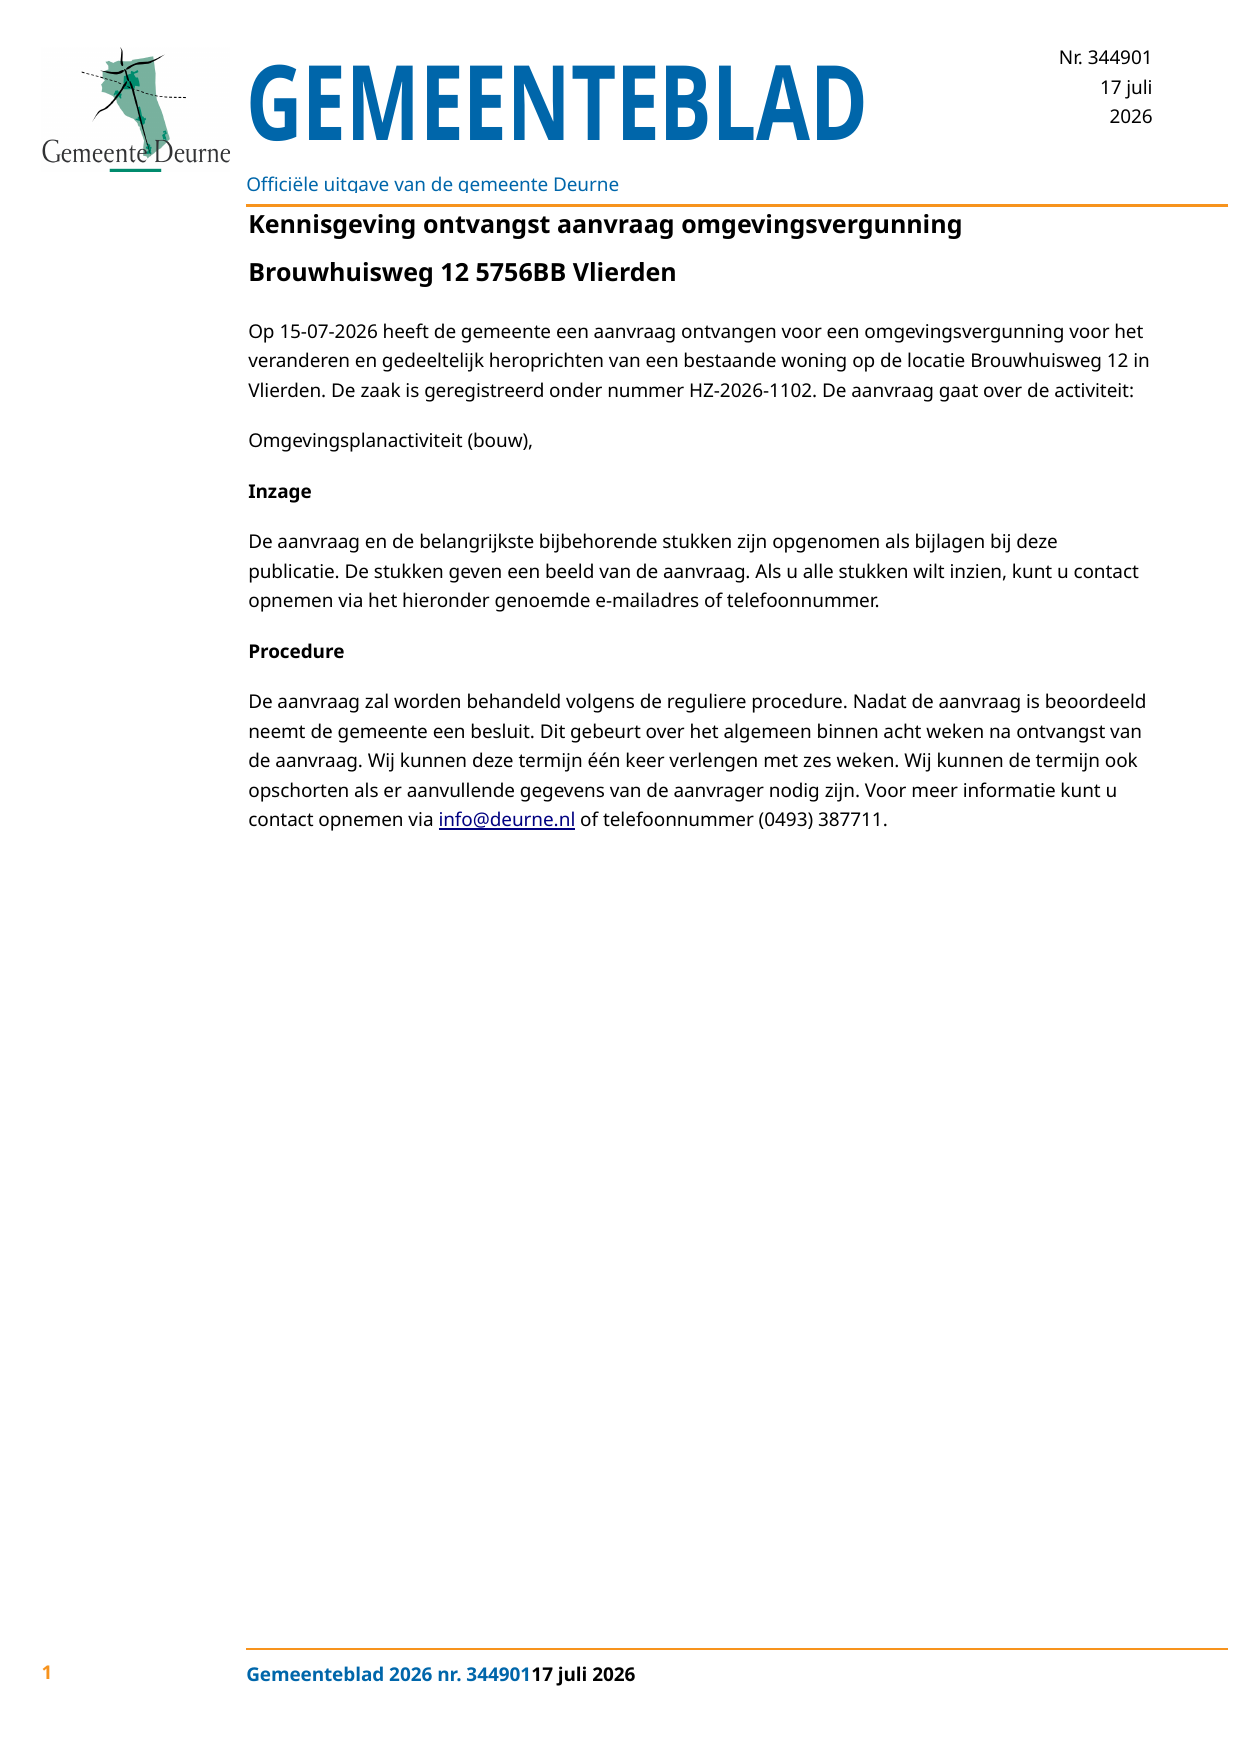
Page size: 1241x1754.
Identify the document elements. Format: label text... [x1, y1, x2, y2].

text Procedure [248, 638, 1152, 664]
text De aanvraag en de belangrijkste bijbehorende stukken zijn opgenomen als bijlagen bij deze publicatie. De stukken geven een beeld van de aanvraag. Als u alle stukken wilt inzien, kunt u contact opnemen via het hieronder genoemde e-mailadres of telefoonnummer. [248, 528, 1152, 613]
text Omgevingsplanactiviteit (bouw), [248, 427, 1152, 453]
text Kennisgeving ontvangst aanvraag omgevingsvergunning Brouwhuisweg 12 5756BB Vlierden [248, 207, 1152, 288]
text Inzage [248, 478, 1152, 504]
text De aanvraag zal worden behandeld volgens de reguliere procedure. Nadat de aanvraag is beoordeeld neemt de gemeente een besluit. Dit gebeurt over het algemeen binnen acht weken na ontvangst van de aanvraag. Wij kunnen deze termijn één keer verlengen met zes weken. Wij kunnen de termijn ook opschorten als er aanvullende gegevens van de aanvrager nodig zijn. Voor meer informatie kunt u contact opnemen via info@deurne.nl of telefoonnummer (0493) 387711. [248, 688, 1152, 832]
picture [41, 47, 231, 172]
text Op 15-07-2026 heeft de gemeente een aanvraag ontvangen voor een omgevingsvergunning voor het veranderen en gedeeltelijk heroprichten van een bestaande woning op de locatie Brouwhuisweg 12 in Vlierden. De zaak is geregistreerd onder nummer HZ-2026-1102. De aanvraag gaat over de activiteit: [248, 318, 1152, 403]
